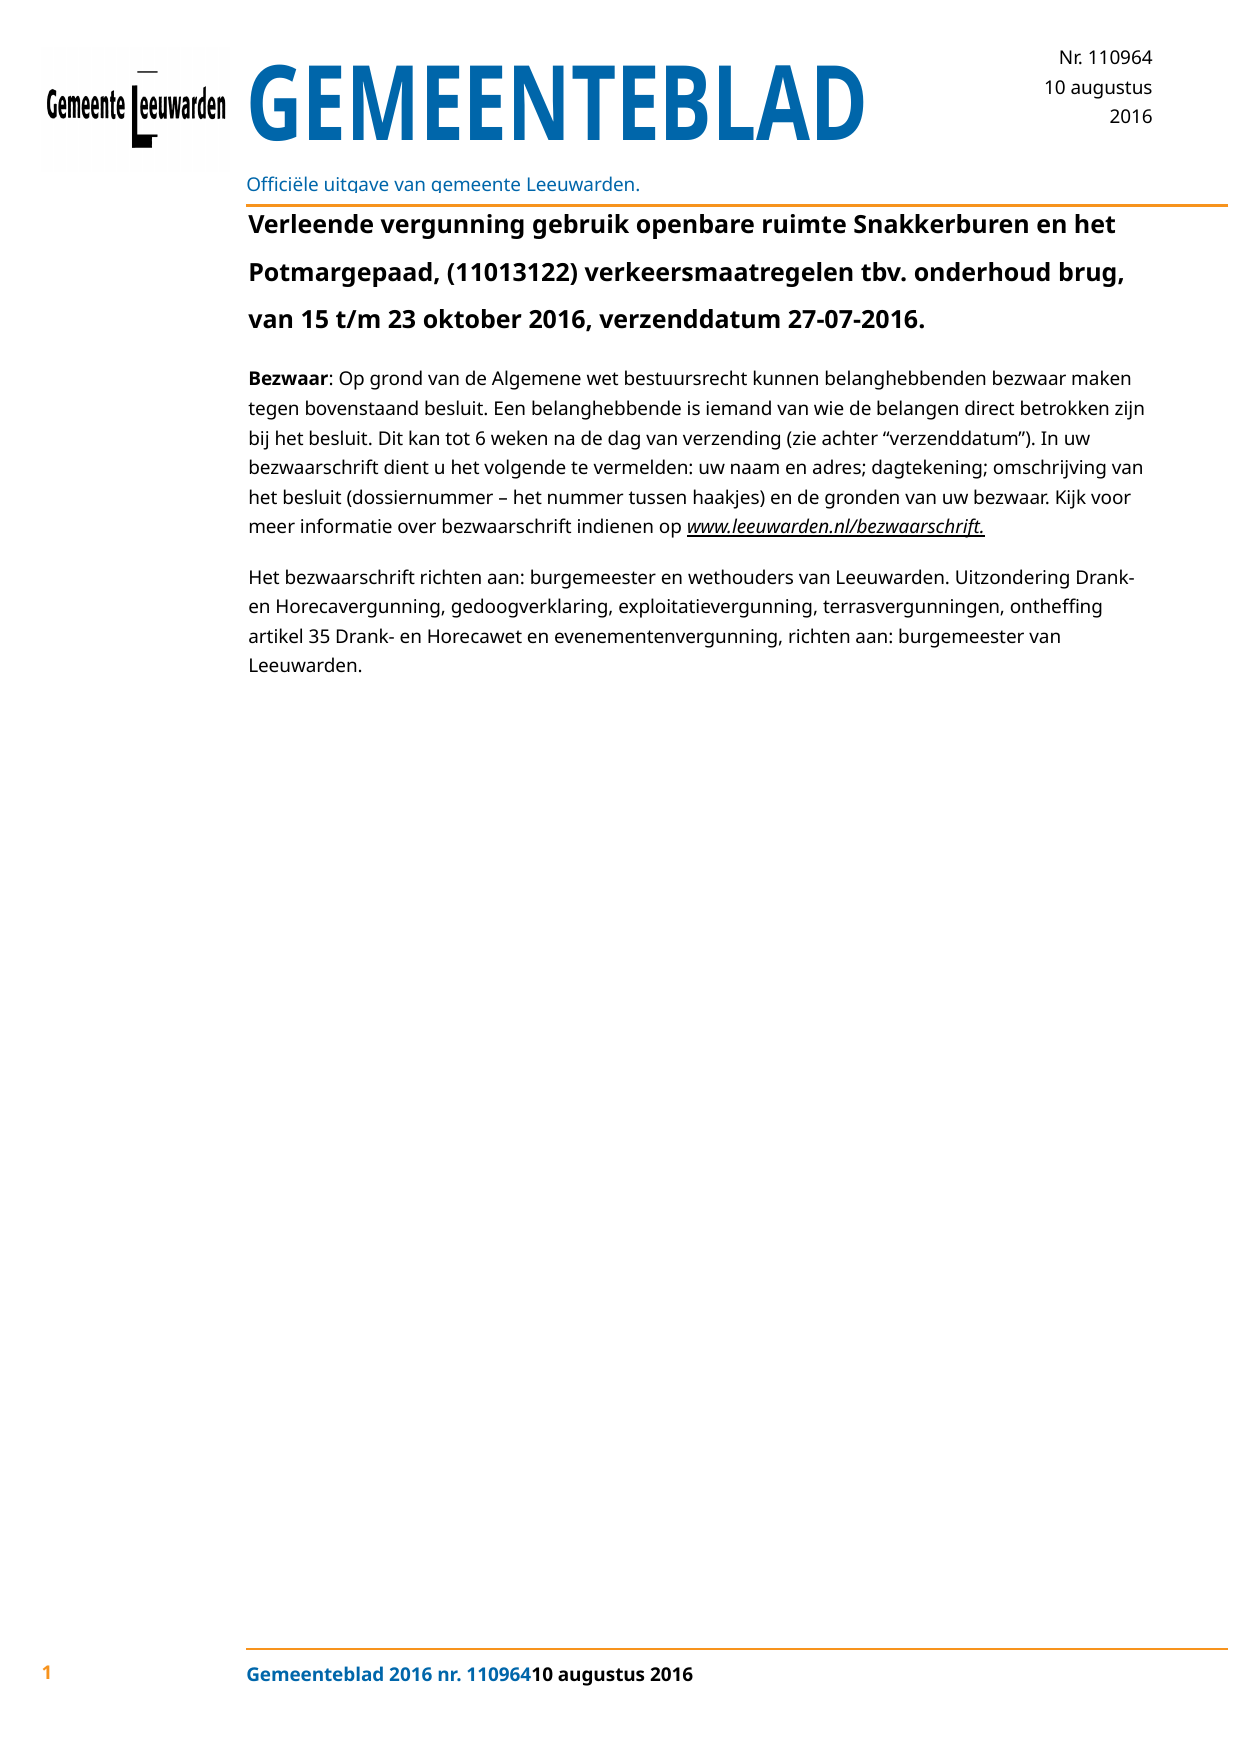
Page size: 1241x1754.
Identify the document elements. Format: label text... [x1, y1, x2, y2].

picture [41, 47, 231, 172]
text Verleende vergunning gebruik openbare ruimte Snakkerburen en het Potmargepaad, (11013122) verkeersmaatregelen tbv. onderhoud brug, van 15 t/m 23 oktober 2016, verzenddatum 27-07-2016. [248, 207, 1152, 336]
text Bezwaar: Op grond van de Algemene wet bestuursrecht kunnen belanghebbenden bezwaar maken tegen bovenstaand besluit. Een belanghebbende is iemand van wie de belangen direct betrokken zijn bij het besluit. Dit kan tot 6 weken na de dag van verzending (zie achter “verzenddatum”). In uw bezwaarschrift dient u het volgende te vermelden: uw naam en adres; dagtekening; omschrijving van het besluit (dossiernummer – het nummer tussen haakjes) en de gronden van uw bezwaar. Kijk voor meer informatie over bezwaarschrift indienen op www.leeuwarden.nl/bezwaarschrift. [248, 366, 1152, 539]
text Het bezwaarschrift richten aan: burgemeester en wethouders van Leeuwarden. Uitzondering Drank- en Horecavergunning, gedoogverklaring, exploitatievergunning, terrasvergunningen, ontheffing artikel 35 Drank- en Horecawet en evenementenvergunning, richten aan: burgemeester van Leeuwarden. [248, 564, 1152, 678]
